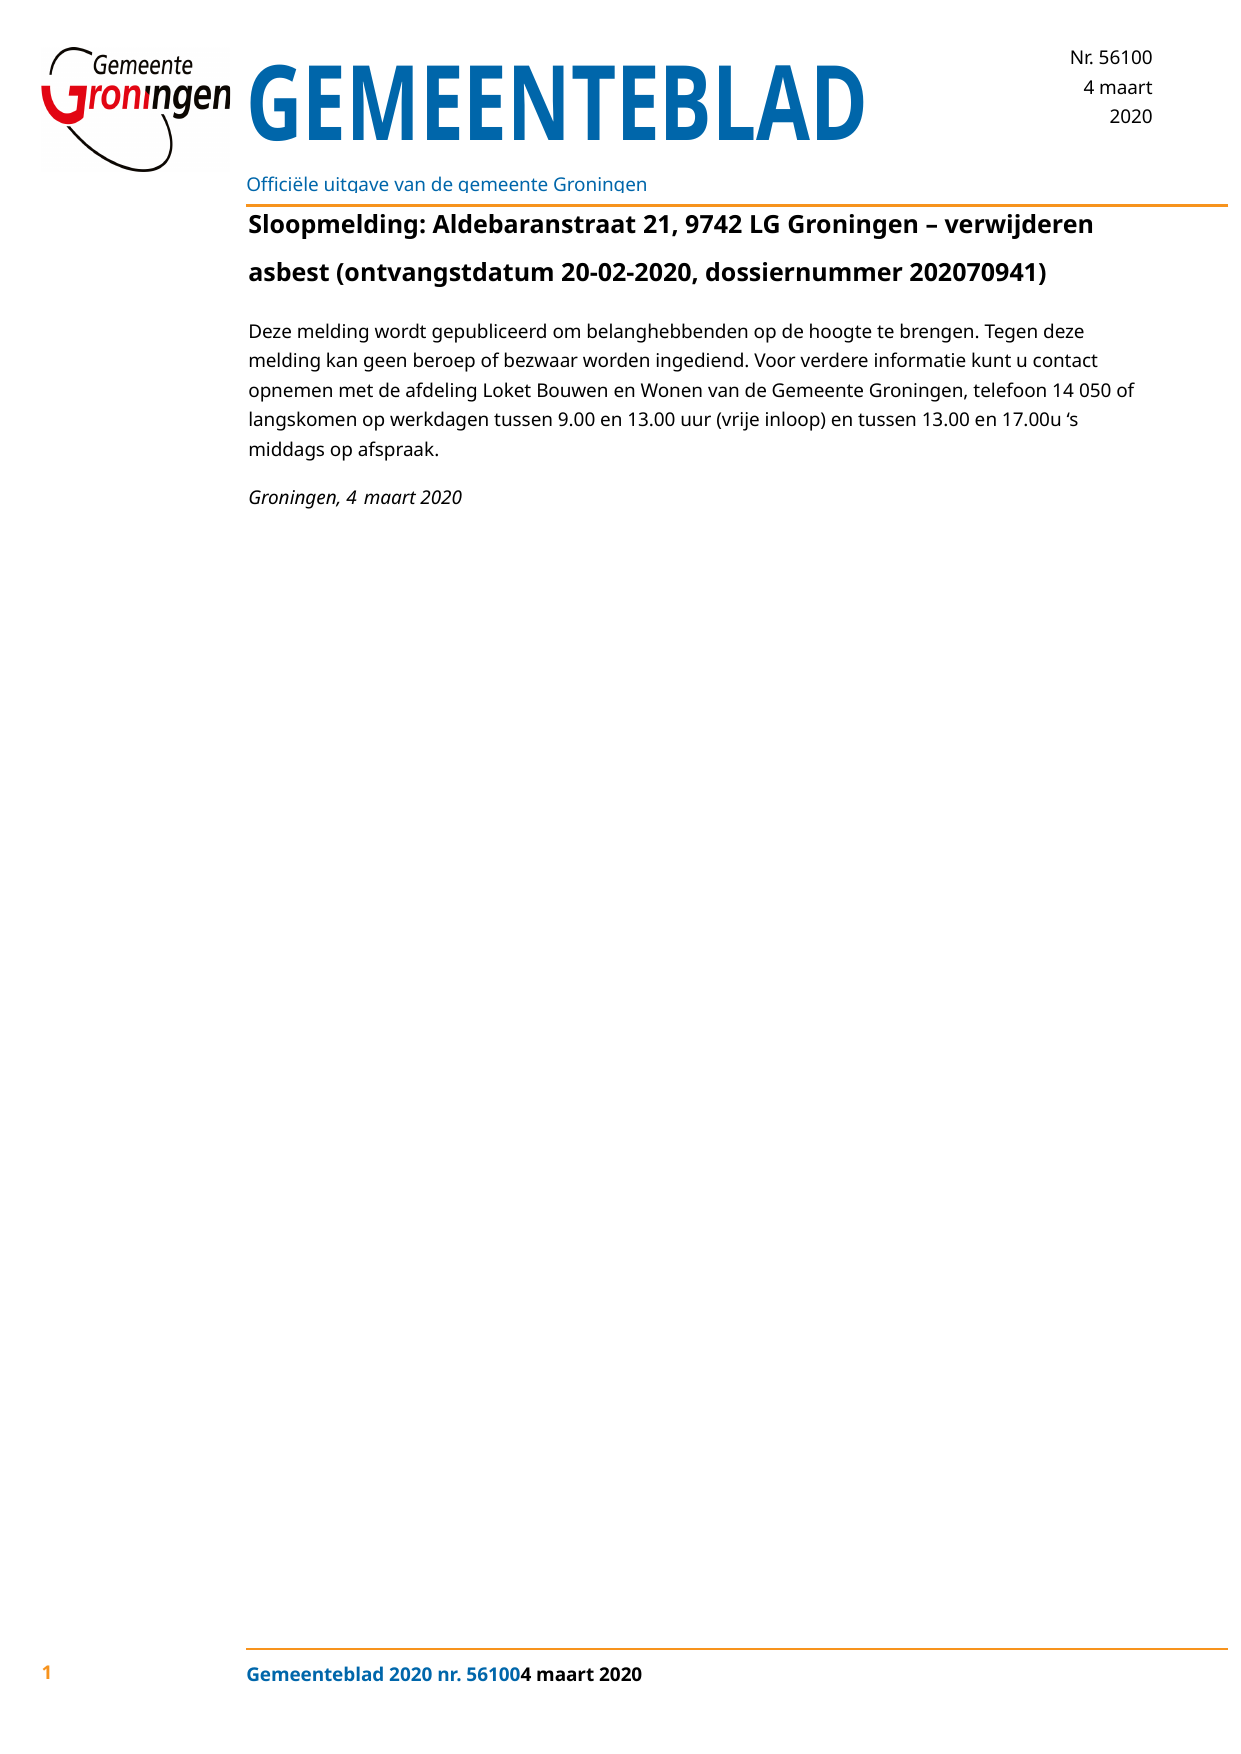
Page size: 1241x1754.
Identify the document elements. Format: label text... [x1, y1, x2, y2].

picture [41, 47, 231, 172]
text Groningen, 4 maart 2020 [248, 484, 1152, 510]
text Sloopmelding: Aldebaranstraat 21, 9742 LG Groningen – verwijderen asbest (ontvangstdatum 20-02-2020, dossiernummer 202070941) [248, 207, 1152, 288]
text Deze melding wordt gepubliceerd om belanghebbenden op de hoogte te brengen. Tegen deze melding kan geen beroep of bezwaar worden ingediend. Voor verdere informatie kunt u contact opnemen met de afdeling Loket Bouwen en Wonen van de Gemeente Groningen, telefoon 14 050 of langskomen op werkdagen tussen 9.00 en 13.00 uur (vrije inloop) en tussen 13.00 en 17.00u ‘s middags op afspraak. [248, 318, 1152, 462]
